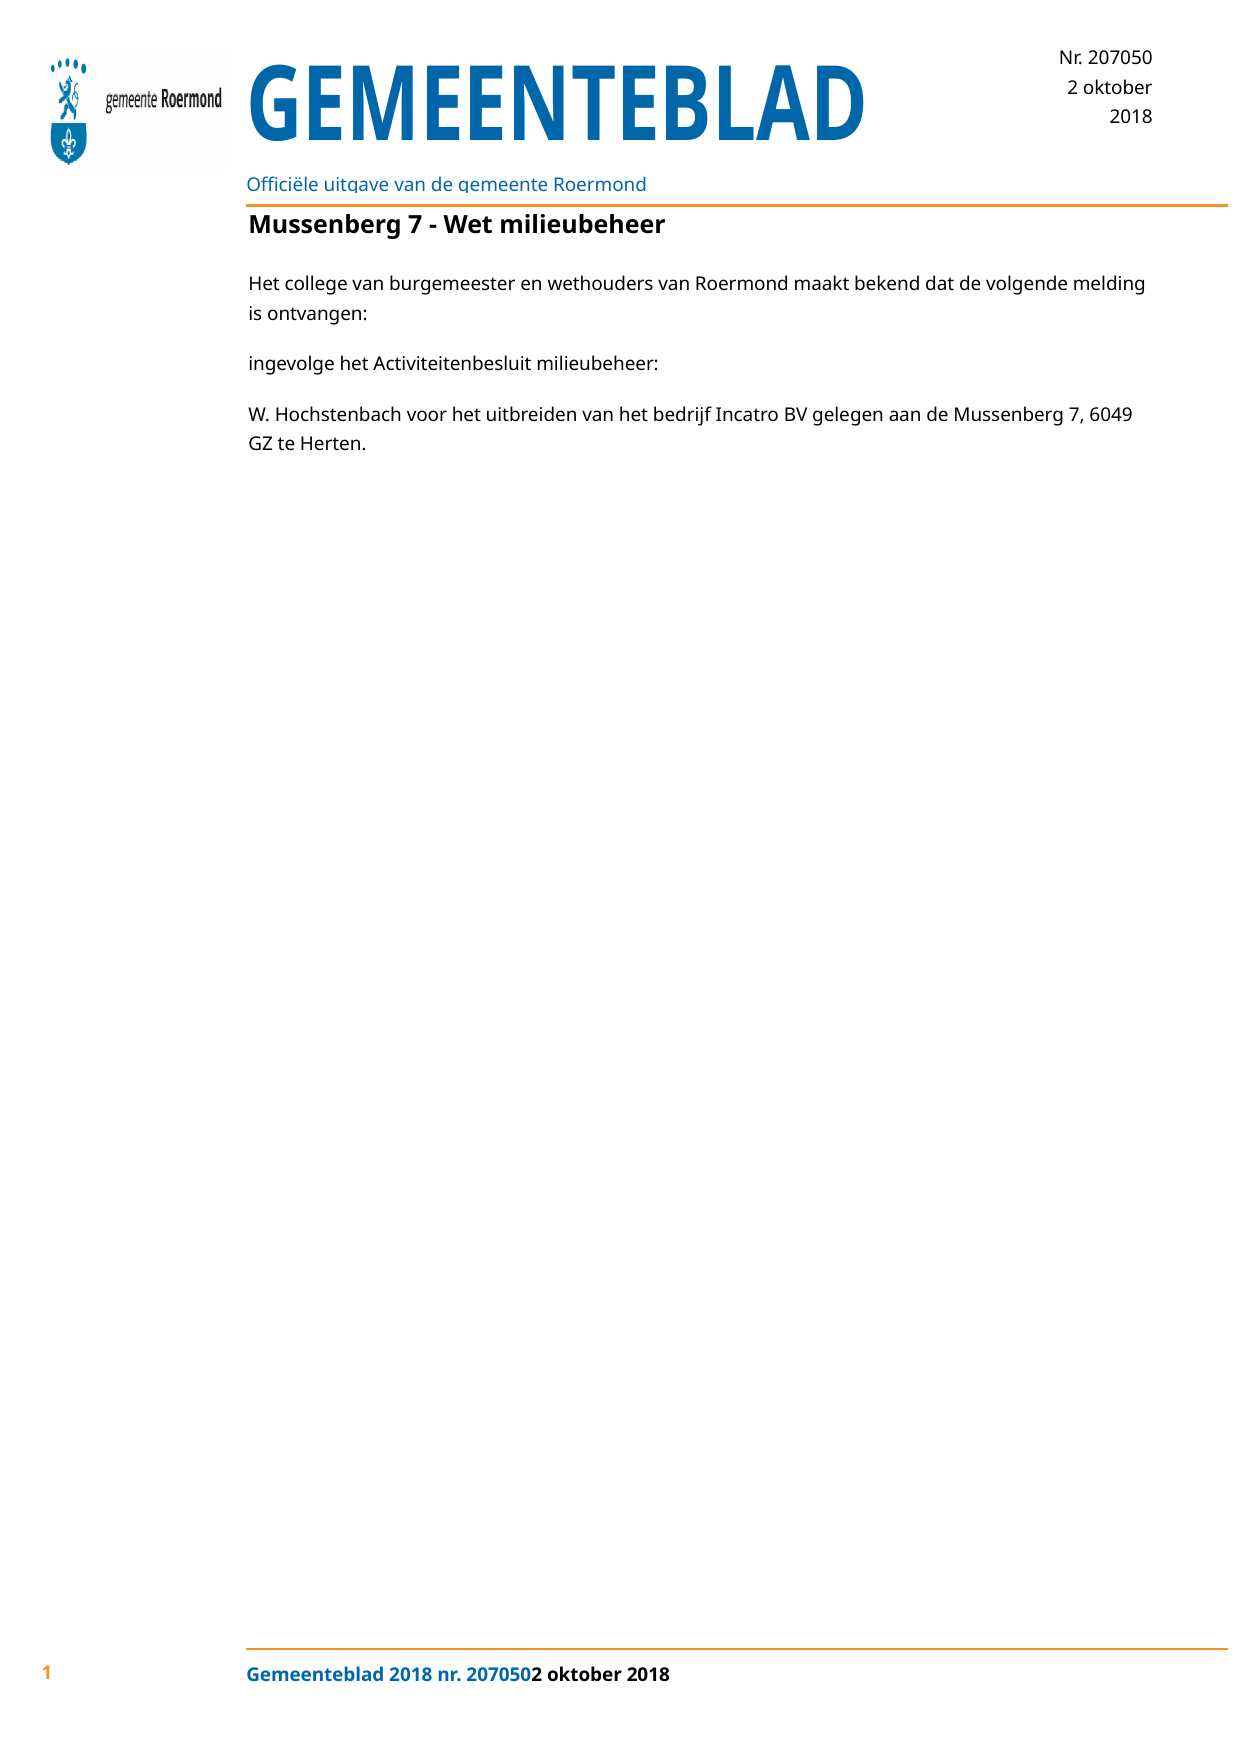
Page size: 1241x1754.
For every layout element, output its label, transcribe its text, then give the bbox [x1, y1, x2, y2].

text Mussenberg 7 - Wet milieubeheer [248, 207, 1152, 241]
text W. Hochstenbach voor het uitbreiden van het bedrijf Incatro BV gelegen aan de Mussenberg 7, 6049 GZ te Herten. [248, 401, 1152, 456]
text ingevolge het Activiteitenbesluit milieubeheer: [248, 350, 1152, 376]
picture [41, 47, 231, 172]
text Het college van burgemeester en wethouders van Roermond maakt bekend dat de volgende melding is ontvangen: [248, 270, 1152, 326]
